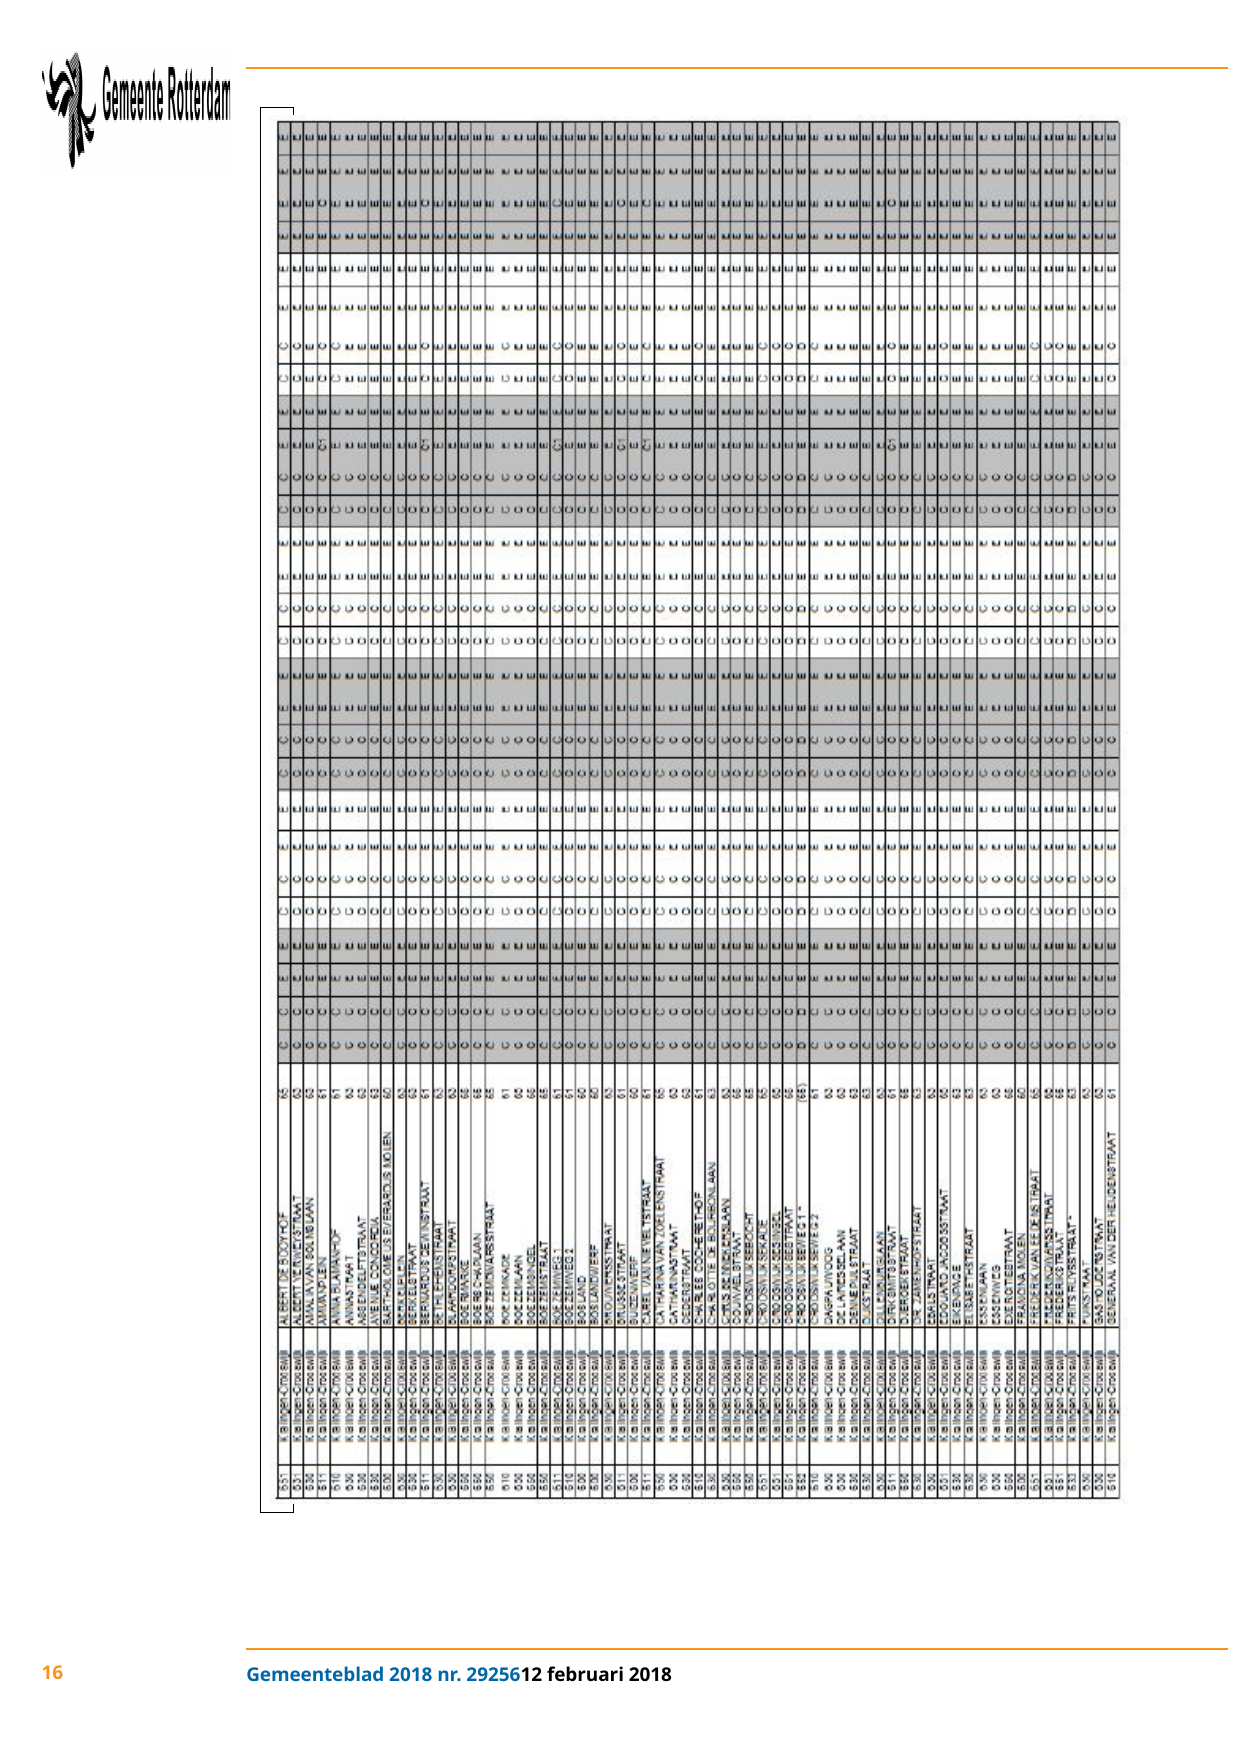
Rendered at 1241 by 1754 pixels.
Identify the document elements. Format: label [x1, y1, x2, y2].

picture [41, 47, 231, 172]
picture [268, 115, 1129, 1504]
